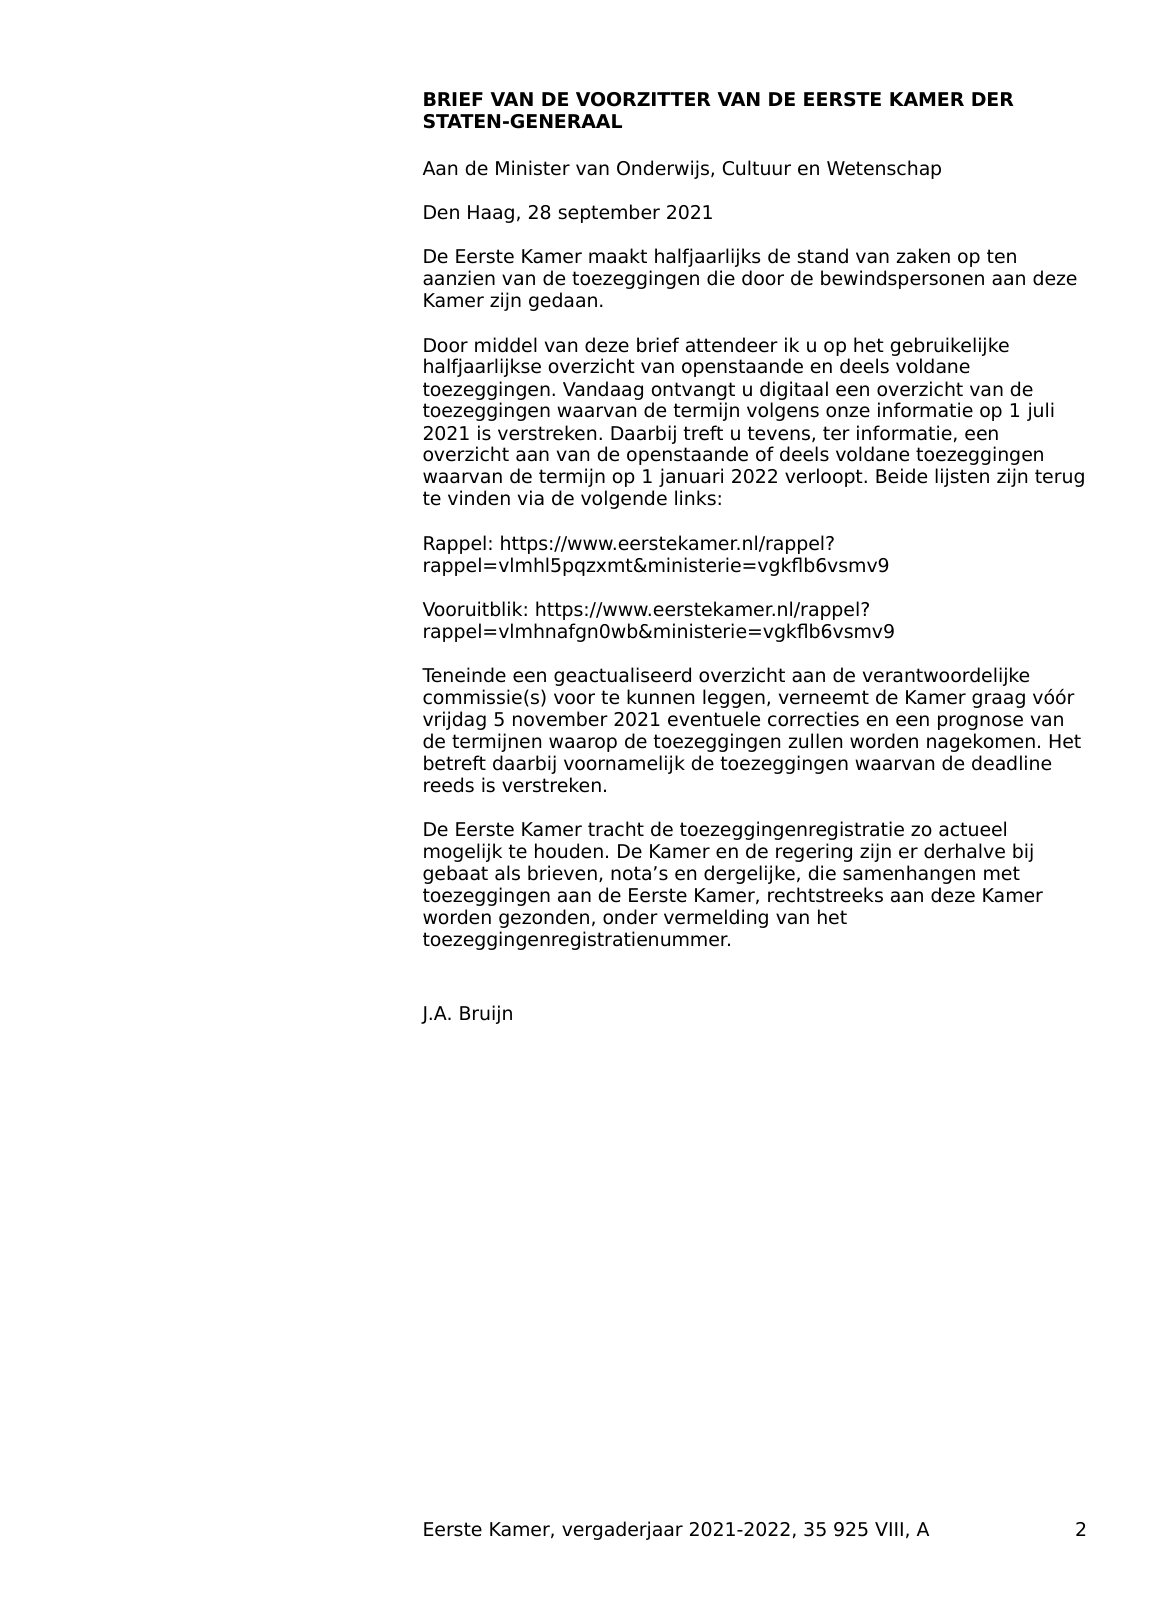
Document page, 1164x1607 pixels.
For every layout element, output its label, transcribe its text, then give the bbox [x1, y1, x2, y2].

text Teneinde een geactualiseerd overzicht aan de verantwoordelijke commissie(s) voor te kunnen leggen, verneemt de Kamer graag vóór vrijdag 5 november 2021 eventuele correcties en een prognose van de termijnen waarop de toezeggingen zullen worden nagekomen. Het betreft daarbij voornamelijk de toezeggingen waarvan de deadline reeds is verstreken. [422, 665, 1087, 797]
text Door middel van deze brief attendeer ik u op het gebruikelijke halfjaarlijkse overzicht van openstaande en deels voldane toezeggingen. Vandaag ontvangt u digitaal een overzicht van de toezeggingen waarvan de termijn volgens onze informatie op 1 juli 2021 is verstreken. Daarbij treft u tevens, ter informatie, een overzicht aan van de openstaande of deels voldane toezeggingen waarvan de termijn op 1 januari 2022 verloopt. Beide lijsten zijn terug te vinden via de volgende links: [422, 334, 1087, 510]
text De Eerste Kamer maakt halfjaarlijks de stand van zaken op ten aanzien van de toezeggingen die door de bewindspersonen aan deze Kamer zijn gedaan. [422, 246, 1087, 312]
text Den Haag, 28 september 2021 [422, 202, 1087, 224]
text De Eerste Kamer tracht de toezeggingenregistratie zo actueel mogelijk te houden. De Kamer en de regering zijn er derhalve bij gebaat als brieven, nota’s en dergelijke, die samenhangen met toezeggingen aan de Eerste Kamer, rechtstreeks aan deze Kamer worden gezonden, onder vermelding van het toezeggingenregistratienummer. [422, 819, 1087, 951]
text Aan de Minister van Onderwijs, Cultuur en Wetenschap [422, 158, 1087, 180]
text Rappel: https://www.eerstekamer.nl/rappel?rappel=vlmhl5pqzxmt&ministerie=vgkflb6vsmv9 [422, 532, 1087, 576]
text J.A. Bruijn [422, 981, 1087, 1025]
text Vooruitblik: https://www.eerstekamer.nl/rappel?rappel=vlmhnafgn0wb&ministerie=vgkflb6vsmv9 [422, 599, 1087, 643]
subtitle BRIEF VAN DE VOORZITTER VAN DE EERSTE KAMER DER STATEN-GENERAAL [422, 89, 1087, 133]
